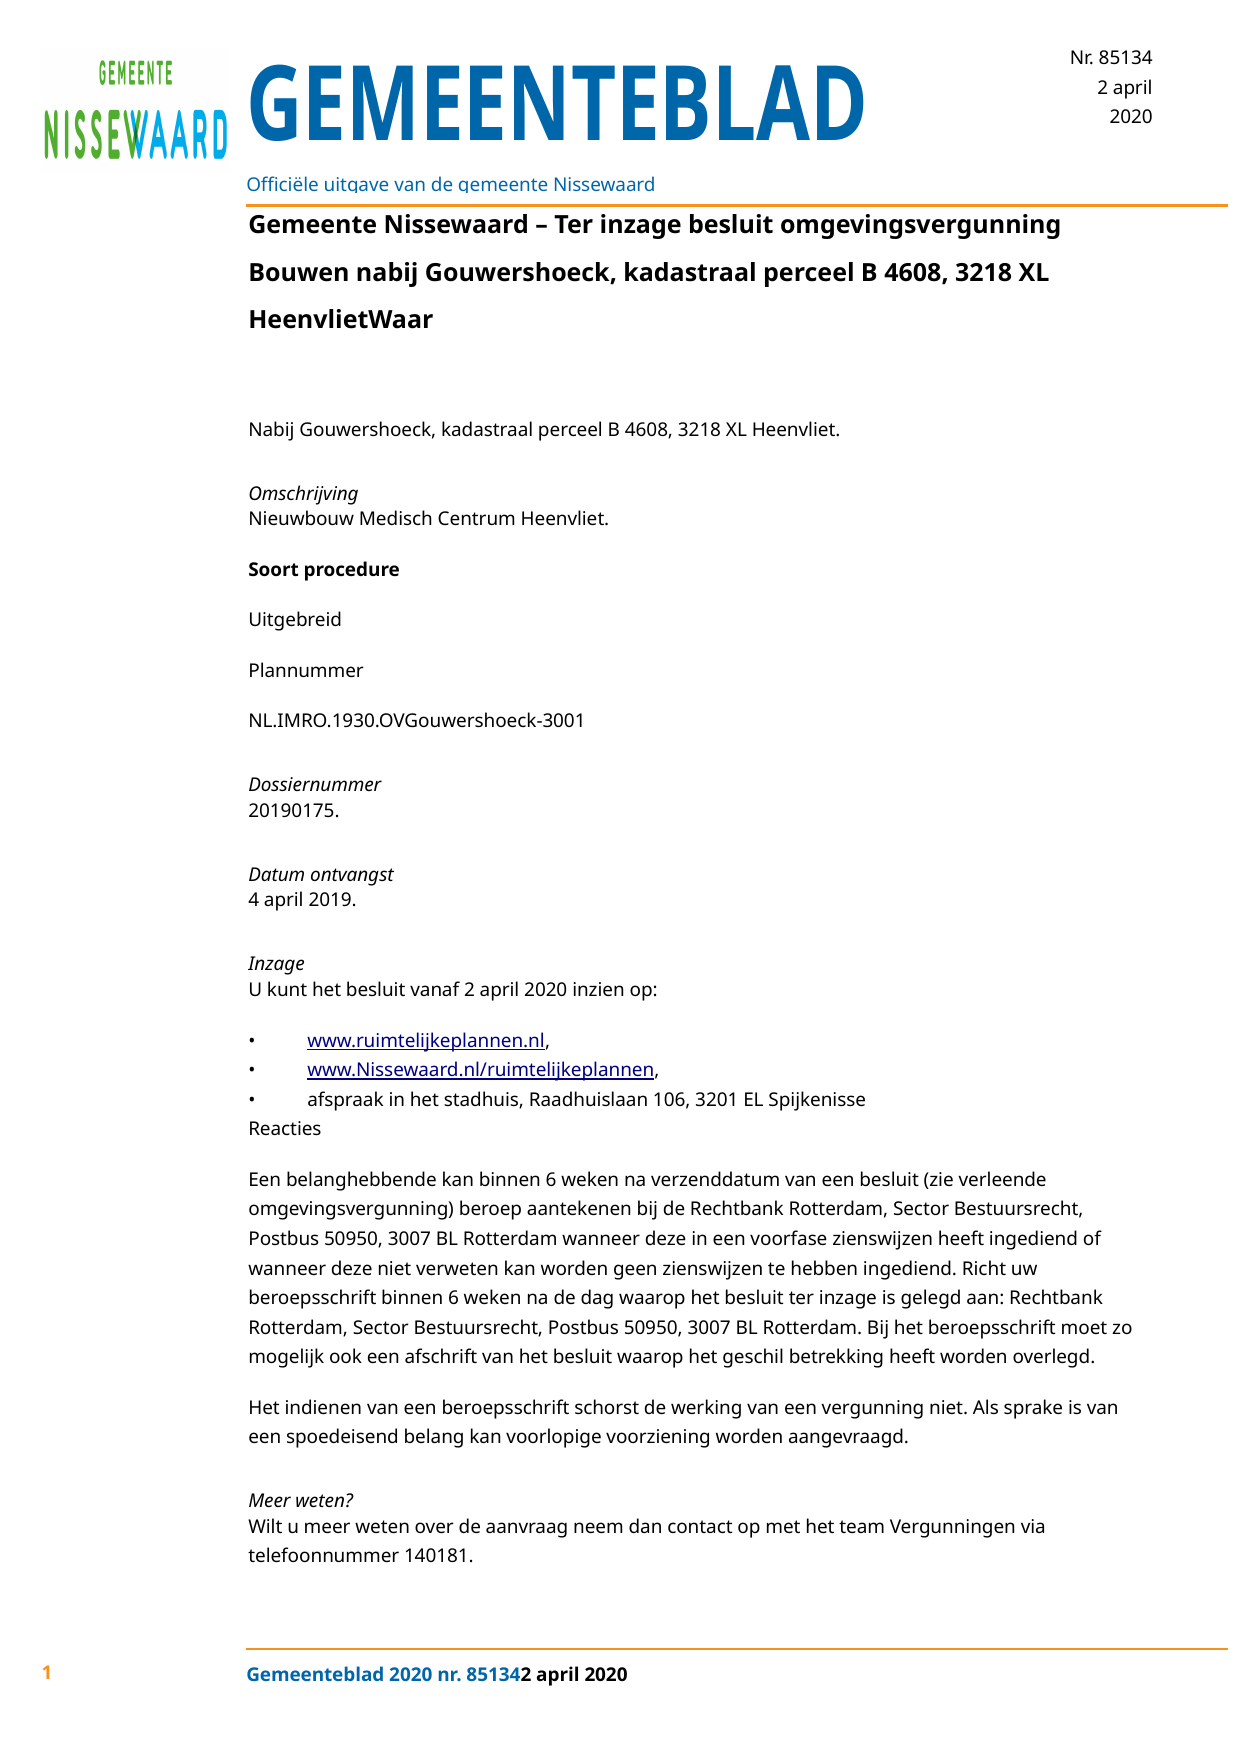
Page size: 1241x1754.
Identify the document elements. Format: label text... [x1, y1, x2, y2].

list www.Nissewaard.nl/ruimtelijkeplannen, [248, 1056, 1152, 1082]
text Wilt u meer weten over de aanvraag neem dan contact op met het team Vergunningen via telefoonnummer 140181. [248, 1513, 1152, 1568]
text Nabij Gouwershoeck, kadastraal perceel B 4608, 3218 XL Heenvliet. [248, 416, 1152, 442]
text Omschrijving [248, 480, 1152, 506]
text Een belanghebbende kan binnen 6 weken na verzenddatum van een besluit (zie verleende omgevingsvergunning) beroep aantekenen bij de Rechtbank Rotterdam, Sector Bestuursrecht, Postbus 50950, 3007 BL Rotterdam wanneer deze in een voorfase zienswijzen heeft ingediend of wanneer deze niet verweten kan worden geen zienswijzen te hebben ingediend. Richt uw beroepsschrift binnen 6 weken na de dag waarop het besluit ter inzage is gelegd aan: Rechtbank Rotterdam, Sector Bestuursrecht, Postbus 50950, 3007 BL Rotterdam. Bij het beroepsschrift moet zo mogelijk ook een afschrift van het besluit waarop het geschil betrekking heeft worden overlegd. [248, 1166, 1152, 1369]
text Dossiernummer [248, 771, 1152, 797]
text Uitgebreid [248, 606, 1152, 632]
text Datum ontvangst [248, 861, 1152, 887]
text Plannummer [248, 657, 1152, 683]
text Meer weten? [248, 1487, 1152, 1513]
text Het indienen van een beroepsschrift schorst de werking van een vergunning niet. Als sprake is van een spoedeisend belang kan voorlopige voorziening worden aangevraagd. [248, 1394, 1152, 1449]
text NL.IMRO.1930.OVGouwershoeck-3001 [248, 707, 1152, 733]
text Gemeente Nissewaard – Ter inzage besluit omgevingsvergunning Bouwen nabij Gouwershoeck, kadastraal perceel B 4608, 3218 XL HeenvlietWaar [248, 207, 1152, 336]
text U kunt het besluit vanaf 2 april 2020 inzien op: [248, 976, 1152, 1002]
text 4 april 2019. [248, 887, 1152, 912]
text Nieuwbouw Medisch Centrum Heenvliet. [248, 506, 1152, 531]
text Inzage [248, 951, 1152, 976]
picture [41, 47, 231, 172]
text Reacties [248, 1116, 1152, 1141]
list afspraak in het stadhuis, Raadhuislaan 106, 3201 EL Spijkenisse [248, 1086, 1152, 1112]
text Soort procedure [248, 556, 1152, 582]
text 20190175. [248, 797, 1152, 823]
list www.ruimtelijkeplannen.nl, [248, 1027, 1152, 1052]
